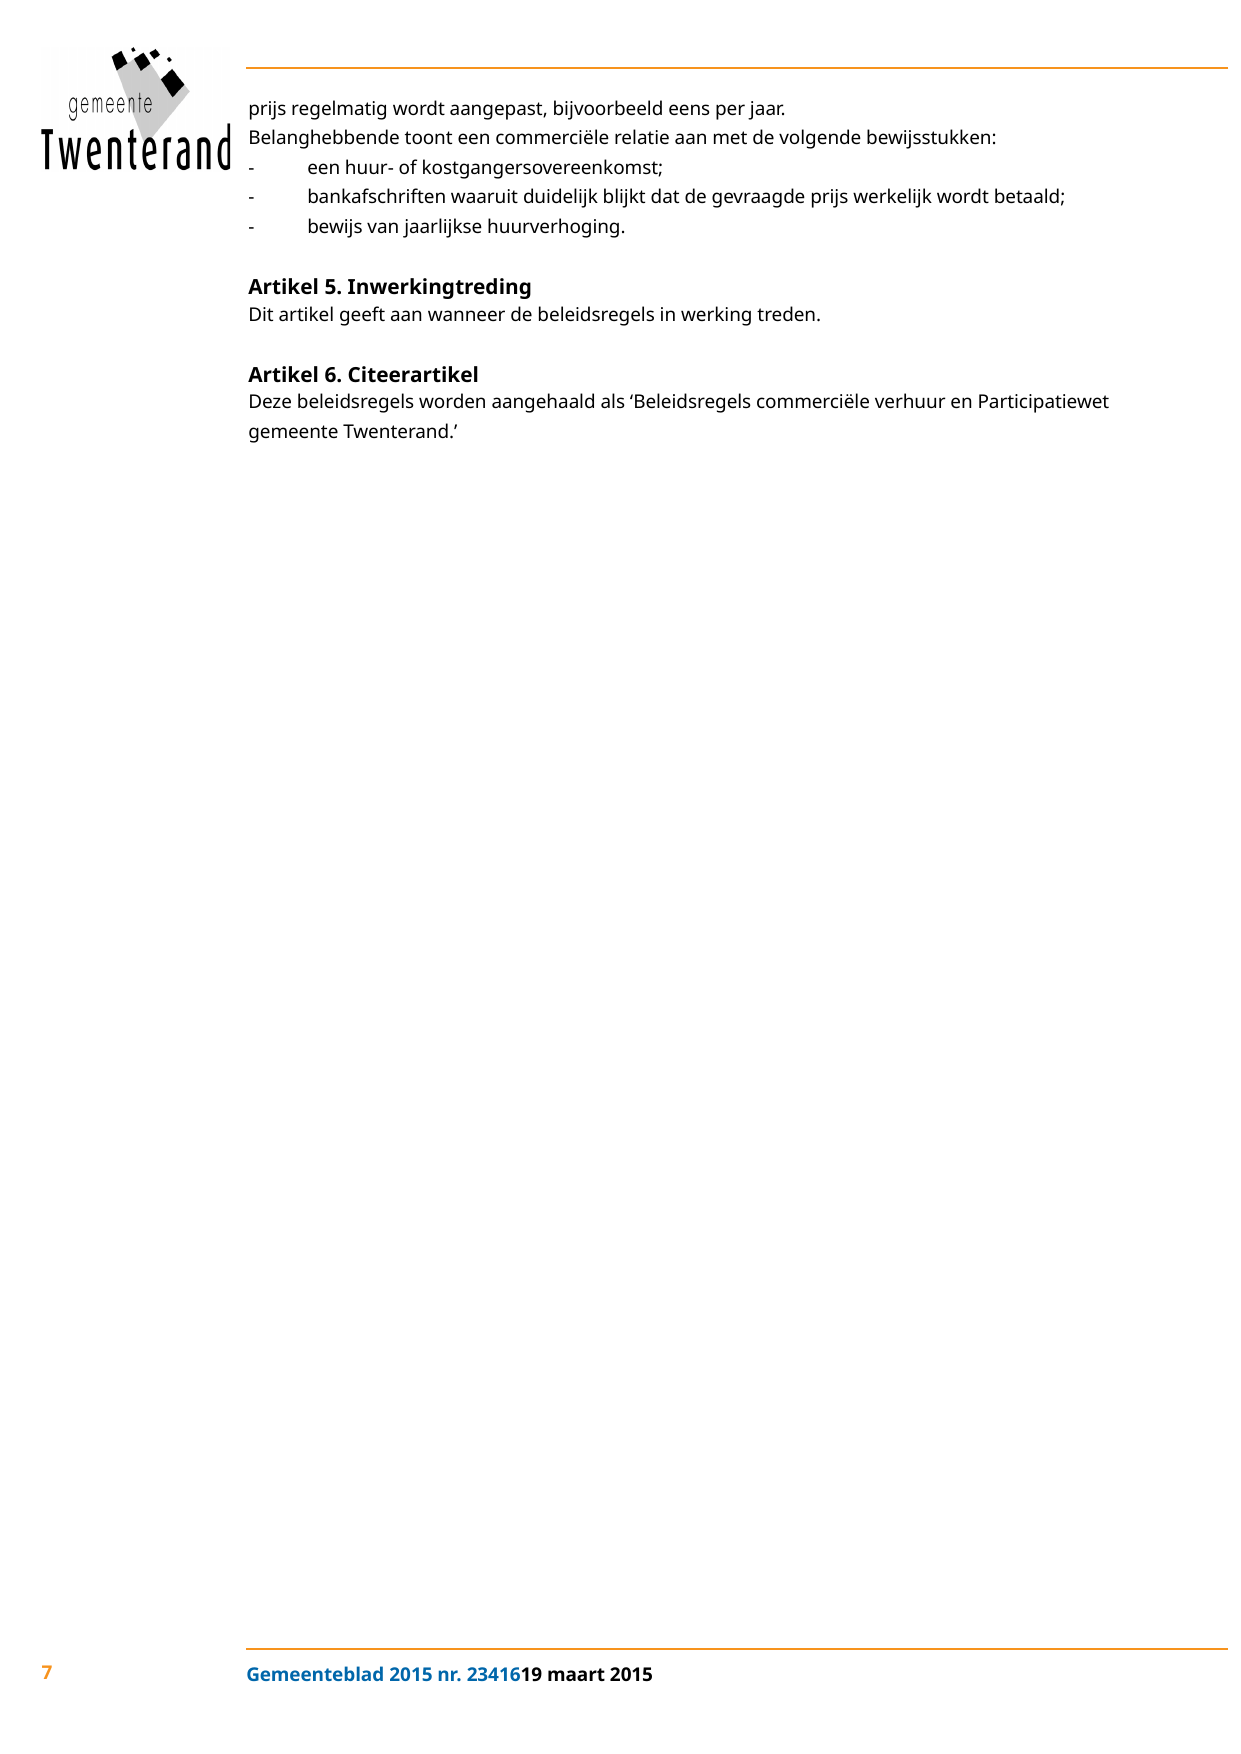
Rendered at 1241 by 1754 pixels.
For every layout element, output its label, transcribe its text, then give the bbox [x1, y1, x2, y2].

list een huur- of kostgangersovereenkomst; [248, 154, 1152, 180]
text prijs regelmatig wordt aangepast, bijvoorbeeld eens per jaar. [248, 95, 1152, 121]
list bewijs van jaarlijkse huurverhoging. [248, 213, 1152, 239]
text Belanghebbende toont een commerciële relatie aan met de volgende bewijsstukken: [248, 124, 1152, 150]
text Deze beleidsregels worden aangehaald als ‘Beleidsregels commerciële verhuur en Participatiewet gemeente Twenterand.’ [248, 388, 1152, 444]
list bankafschriften waaruit duidelijk blijkt dat de gevraagde prijs werkelijk wordt betaald; [248, 183, 1152, 209]
picture [41, 47, 231, 172]
text Artikel 6. Citeerartikel [248, 360, 1152, 388]
text Dit artikel geeft aan wanneer de beleidsregels in werking treden. [248, 301, 1152, 326]
text Artikel 5. Inwerkingtreding [248, 272, 1152, 301]
